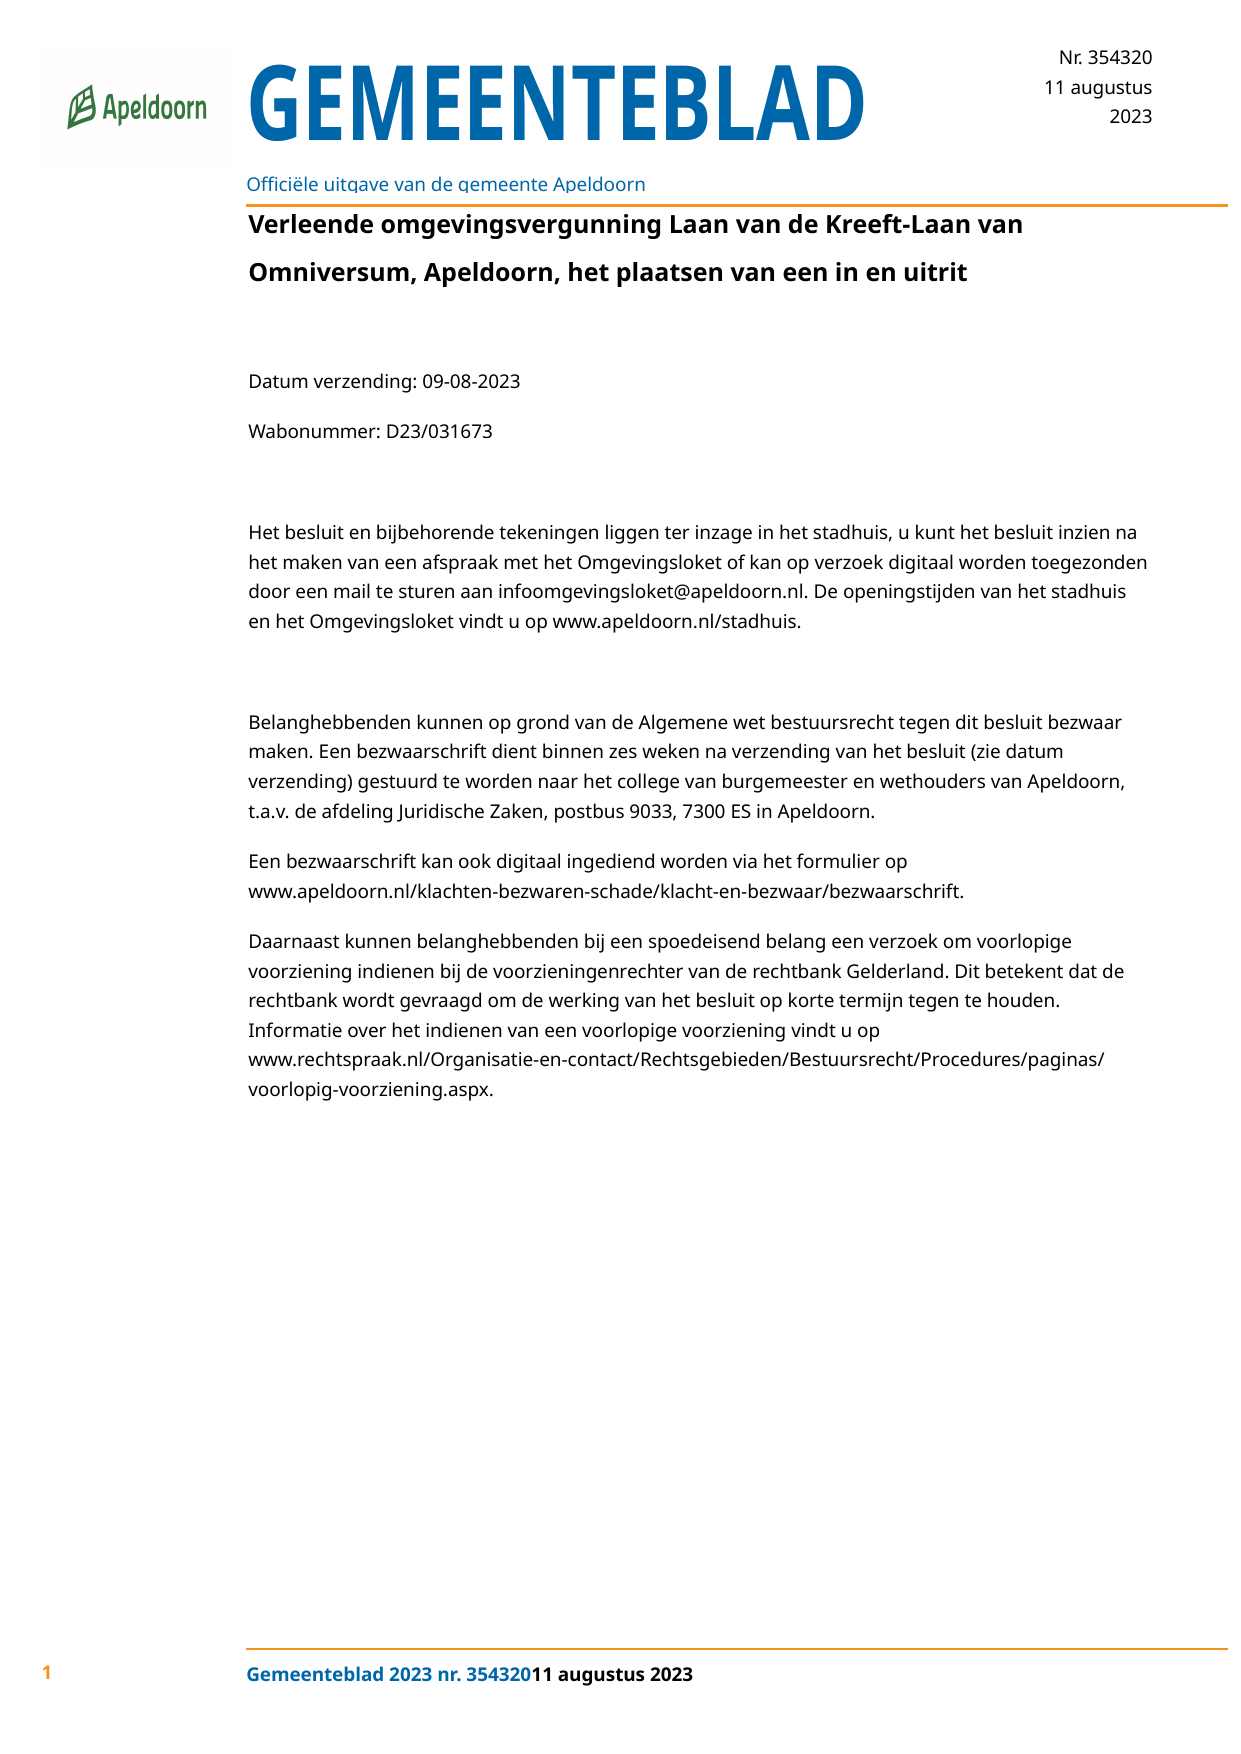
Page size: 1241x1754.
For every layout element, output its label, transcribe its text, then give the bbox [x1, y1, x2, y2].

text Wabonummer: D23/031673 [248, 419, 1152, 444]
text Een bezwaarschrift kan ook digitaal ingediend worden via het formulier op www.apeldoorn.nl/klachten-bezwaren-schade/klacht-en-bezwaar/bezwaarschrift. [248, 848, 1152, 904]
text Datum verzending: 09-08-2023 [248, 368, 1152, 394]
text Daarnaast kunnen belanghebbenden bij een spoedeisend belang een verzoek om voorlopige voorziening indienen bij de voorzieningenrechter van de rechtbank Gelderland. Dit betekent dat de rechtbank wordt gevraagd om de werking van het besluit op korte termijn tegen te houden. Informatie over het indienen van een voorlopige voorziening vindt u op www.rechtspraak.nl/Organisatie-en-contact/Rechtsgebieden/Bestuursrecht/Procedures/paginas/voorlopig-voorziening.aspx. [248, 928, 1152, 1102]
picture [41, 47, 231, 172]
text Het besluit en bijbehorende tekeningen liggen ter inzage in het stadhuis, u kunt het besluit inzien na het maken van een afspraak met het Omgevingsloket of kan op verzoek digitaal worden toegezonden door een mail te sturen aan infoomgevingsloket@apeldoorn.nl. De openingstijden van het stadhuis en het Omgevingsloket vindt u op www.apeldoorn.nl/stadhuis. [248, 519, 1152, 634]
text Belanghebbenden kunnen op grond van de Algemene wet bestuursrecht tegen dit besluit bezwaar maken. Een bezwaarschrift dient binnen zes weken na verzending van het besluit (zie datum verzending) gestuurd te worden naar het college van burgemeester en wethouders van Apeldoorn, t.a.v. de afdeling Juridische Zaken, postbus 9033, 7300 ES in Apeldoorn. [248, 709, 1152, 824]
text Verleende omgevingsvergunning Laan van de Kreeft-Laan van Omniversum, Apeldoorn, het plaatsen van een in en uitrit [248, 207, 1152, 288]
